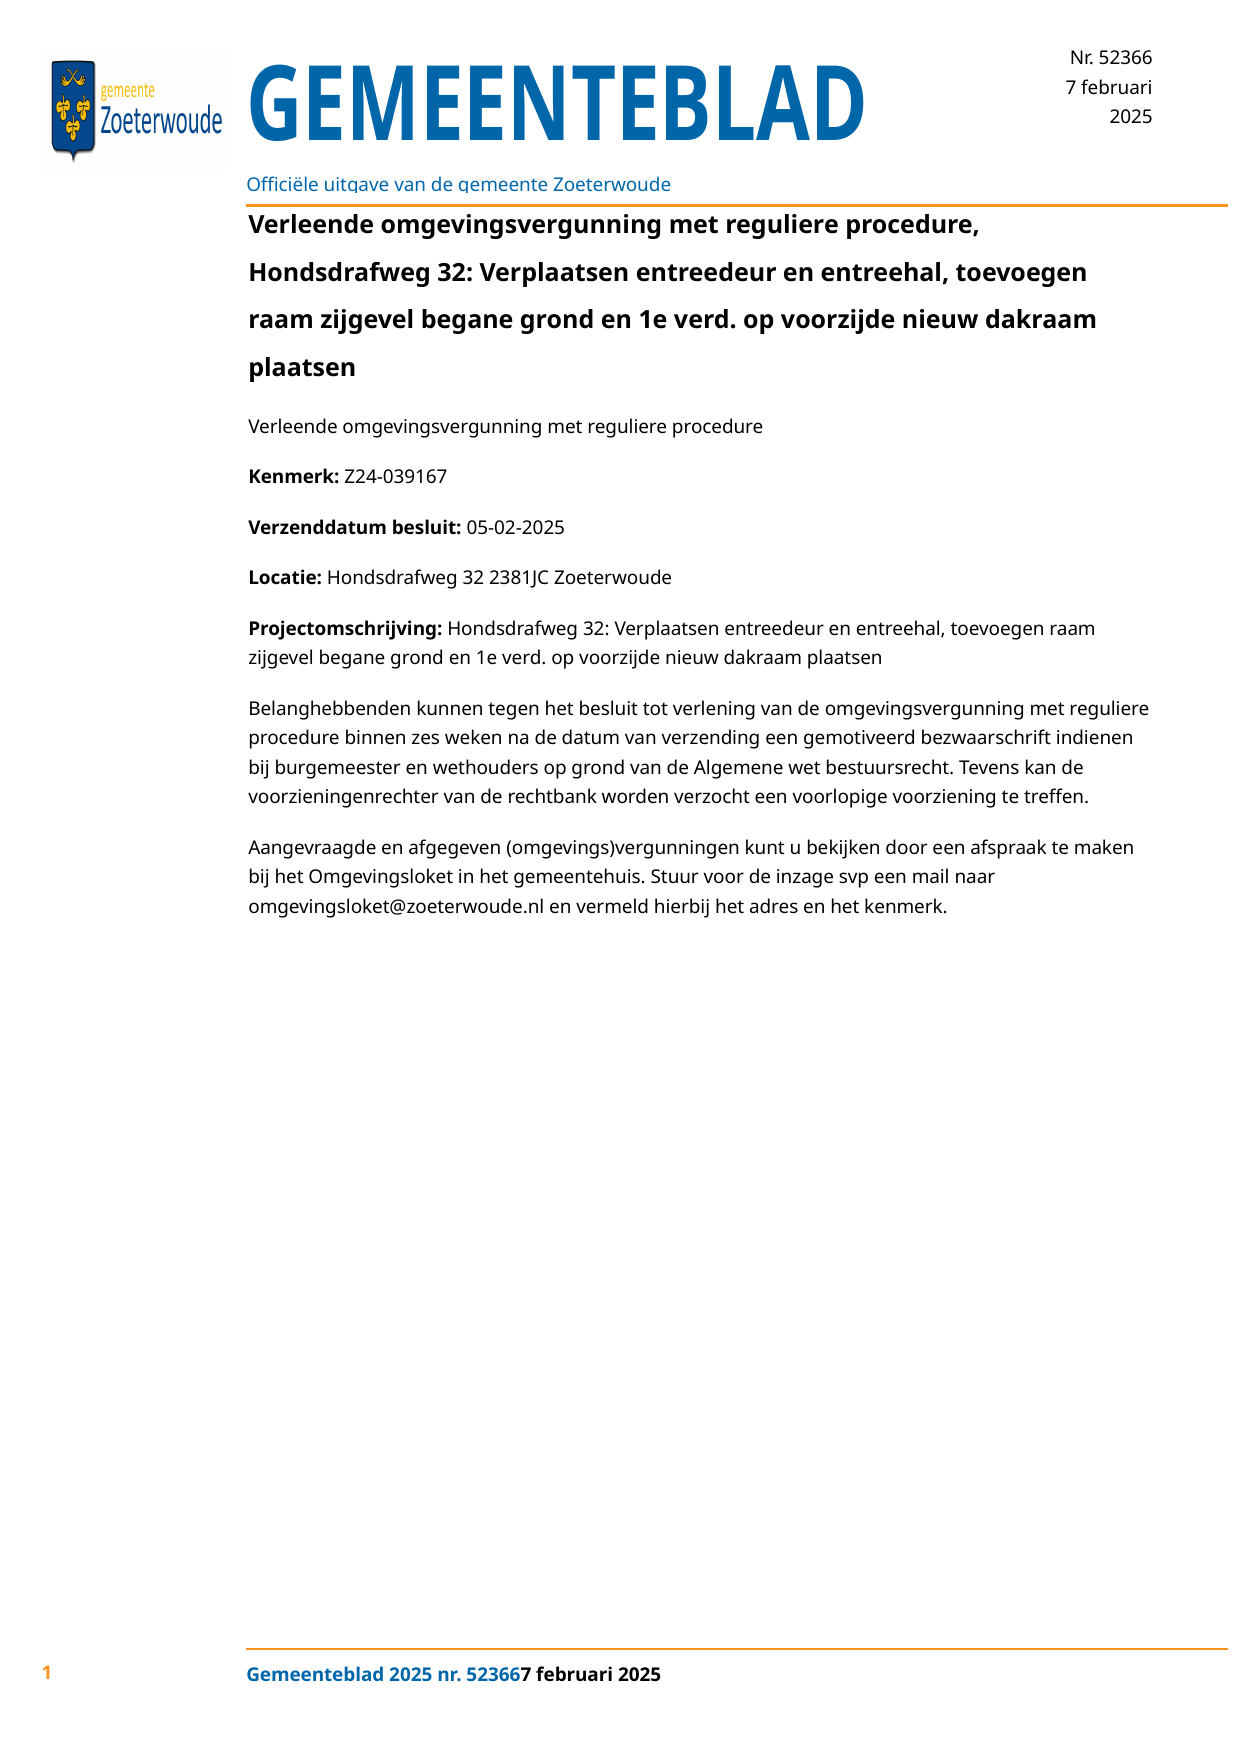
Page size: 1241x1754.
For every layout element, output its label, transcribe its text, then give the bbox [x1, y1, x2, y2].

text Locatie: Hondsdrafweg 32 2381JC Zoeterwoude [248, 564, 1152, 590]
text Projectomschrijving: Hondsdrafweg 32: Verplaatsen entreedeur en entreehal, toevoegen raam zijgevel begane grond en 1e verd. op voorzijde nieuw dakraam plaatsen [248, 615, 1152, 670]
text Belanghebbenden kunnen tegen het besluit tot verlening van de omgevingsvergunning met reguliere procedure binnen zes weken na de datum van verzending een gemotiveerd bezwaarschrift indienen bij burgemeester en wethouders op grond van de Algemene wet bestuursrecht. Tevens kan de voorzieningenrechter van de rechtbank worden verzocht een voorlopige voorziening te treffen. [248, 695, 1152, 809]
picture [41, 47, 231, 172]
text Verleende omgevingsvergunning met reguliere procedure [248, 413, 1152, 439]
text Verzenddatum besluit: 05-02-2025 [248, 514, 1152, 540]
text Verleende omgevingsvergunning met reguliere procedure, Hondsdrafweg 32: Verplaatsen entreedeur en entreehal, toevoegen raam zijgevel begane grond en 1e verd. op voorzijde nieuw dakraam plaatsen [248, 207, 1152, 384]
text Aangevraagde en afgegeven (omgevings)vergunningen kunt u bekijken door een afspraak te maken bij het Omgevingsloket in het gemeentehuis. Stuur voor de inzage svp een mail naar omgevingsloket@zoeterwoude.nl en vermeld hierbij het adres en het kenmerk. [248, 834, 1152, 919]
text Kenmerk: Z24-039167 [248, 463, 1152, 489]
